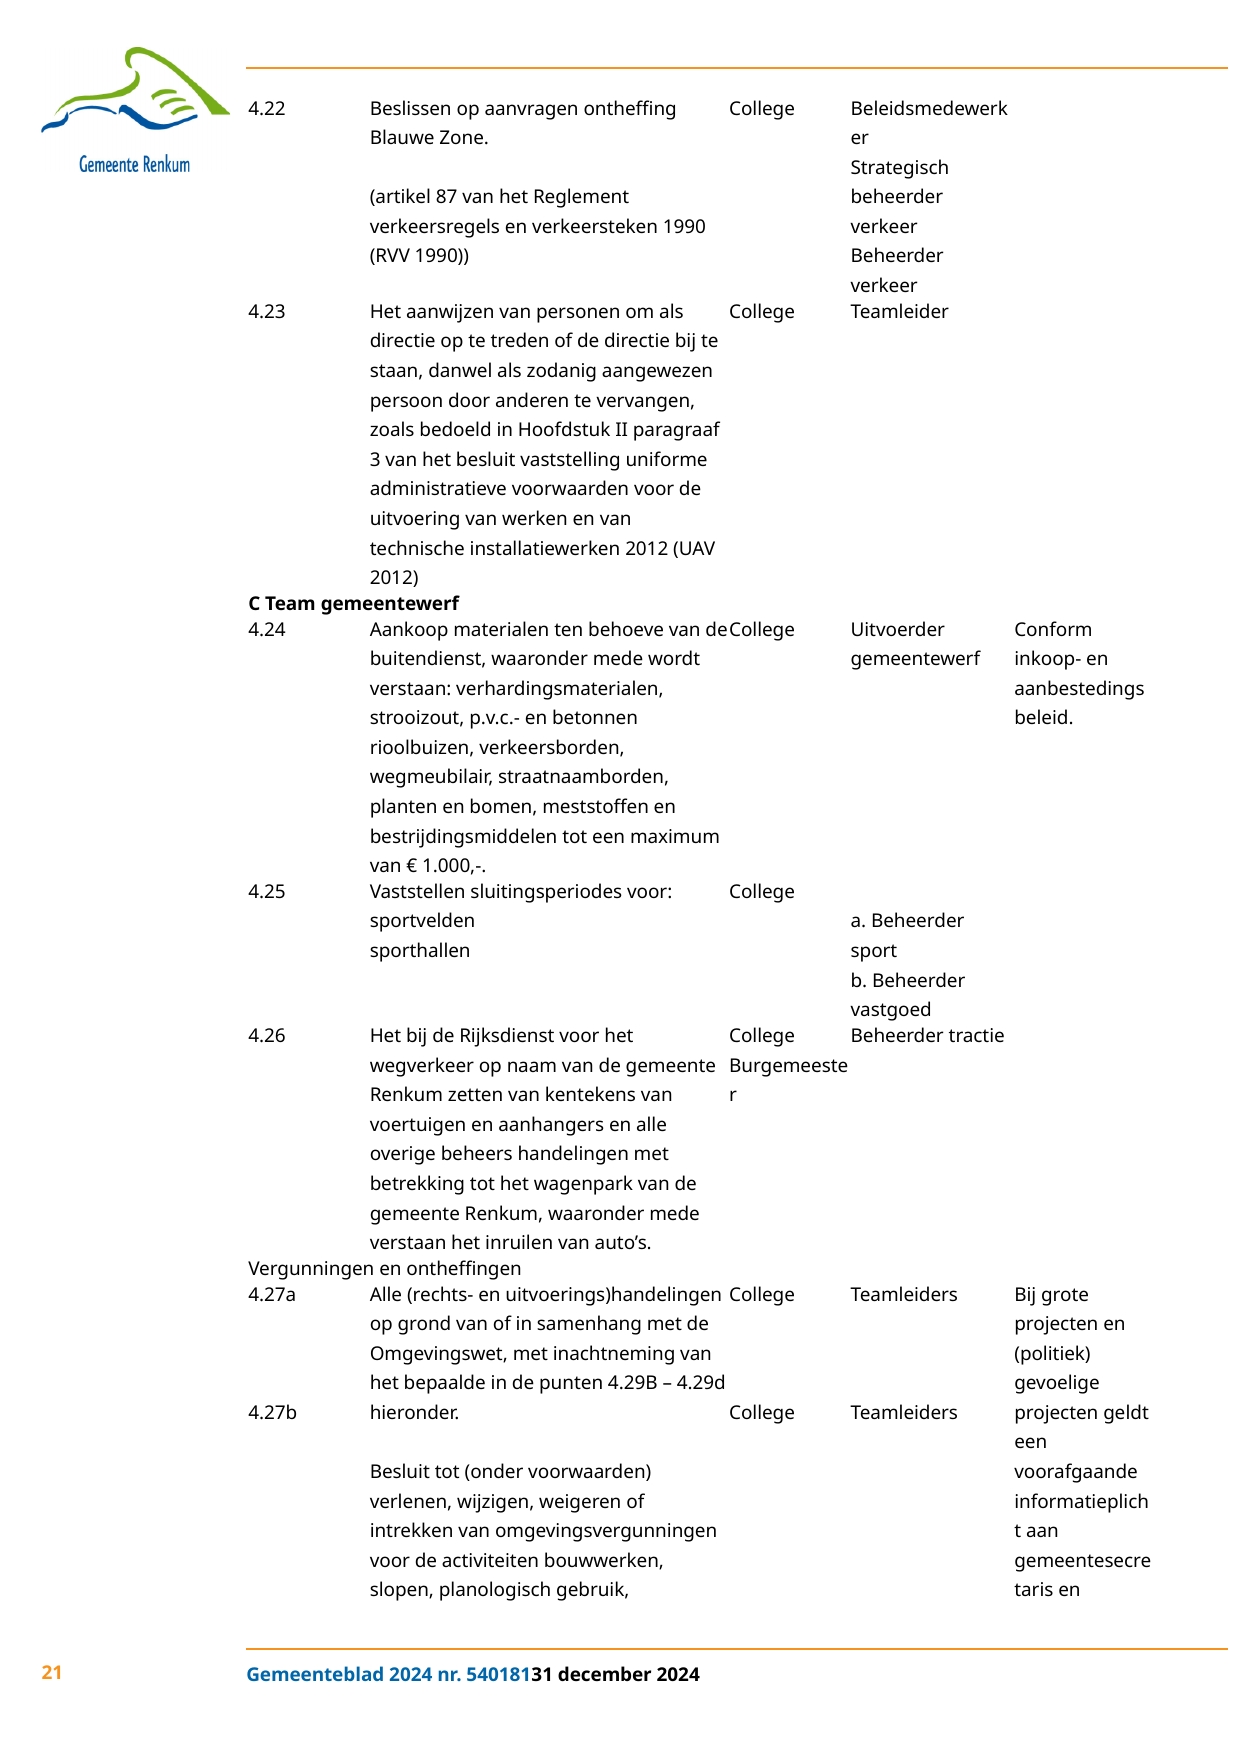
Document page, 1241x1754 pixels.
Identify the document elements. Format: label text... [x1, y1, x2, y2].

table_cell 4.22 [248, 95, 369, 298]
table_cell 4.25 [248, 878, 369, 1022]
table_cell 4.23 [248, 298, 369, 590]
table_cell Teamleider [850, 298, 1014, 590]
table_cell Alle (rechts- en uitvoerings)handelingen op grond van of in samenhang met de Omgevingswet, met inachtneming van het bepaalde in de punten 4.29B – 4.29d hieronder. Besluit tot (onder voorwaarden) verlenen, wijzigen, weigeren of intrekken van omgevingsvergunningen voor de activiteiten bouwwerken, slopen, planologisch gebruik, [370, 1281, 729, 1602]
table_cell [1014, 95, 1152, 298]
table_cell [1014, 1022, 1152, 1255]
table_cell [1014, 878, 1152, 1022]
table_cell 4.27a 4.27b [248, 1281, 369, 1602]
table_cell 4.26 [248, 1022, 369, 1255]
table_cell Beslissen op aanvragen ontheffing Blauwe Zone. (artikel 87 van het Reglement verkeersregels en verkeersteken 1990 (RVV 1990)) [370, 95, 729, 298]
table_cell Teamleiders Teamleiders [850, 1281, 1014, 1602]
table_cell C Team gemeentewerf [248, 590, 1152, 616]
table_cell Het bij de Rijksdienst voor het wegverkeer op naam van de gemeente Renkum zetten van kentekens van voertuigen en aanhangers en alle overige beheers handelingen met betrekking tot het wagenpark van de gemeente Renkum, waaronder mede verstaan het inruilen van auto’s. [370, 1022, 729, 1255]
table_cell College [729, 878, 850, 1022]
table_cell College [729, 616, 850, 878]
table_cell College [729, 298, 850, 590]
table_cell Vergunningen en ontheffingen [248, 1255, 1152, 1281]
table_cell College College [729, 1281, 850, 1602]
table_cell College Burgemeester [729, 1022, 850, 1255]
table_cell Aankoop materialen ten behoeve van de buitendienst, waaronder mede wordt verstaan: verhardingsmaterialen, strooizout, p.v.c.- en betonnen rioolbuizen, verkeersborden, wegmeubilair, straatnaamborden, planten en bomen, meststoffen en bestrijdingsmiddelen tot een maximum van € 1.000,-. [370, 616, 729, 878]
table_cell Vaststellen sluitingsperiodes voor: sportvelden sporthallen [370, 878, 729, 1022]
picture [41, 47, 231, 172]
table_cell Conform inkoop- en aanbestedingsbeleid. [1014, 616, 1152, 878]
table_cell Het aanwijzen van personen om als directie op te treden of de directie bij te staan, danwel als zodanig aangewezen persoon door anderen te vervangen, zoals bedoeld in Hoofdstuk II paragraaf 3 van het besluit vaststelling uniforme administratieve voorwaarden voor de uitvoering van werken en van technische installatiewerken 2012 (UAV 2012) [370, 298, 729, 590]
table_cell [1014, 298, 1152, 590]
table_cell College [729, 95, 850, 298]
table_cell 4.24 [248, 616, 369, 878]
table_cell Bij grote projecten en (politiek) gevoelige projecten geldt een voorafgaande informatieplicht aan gemeentesecretaris en [1014, 1281, 1152, 1602]
table_cell Beheerder tractie [850, 1022, 1014, 1255]
table_cell a. Beheerder sport b. Beheerder vastgoed [850, 878, 1014, 1022]
table_cell Uitvoerder gemeentewerf [850, 616, 1014, 878]
table_cell Beleidsmedewerker Strategisch beheerder verkeer Beheerder verkeer [850, 95, 1014, 298]
